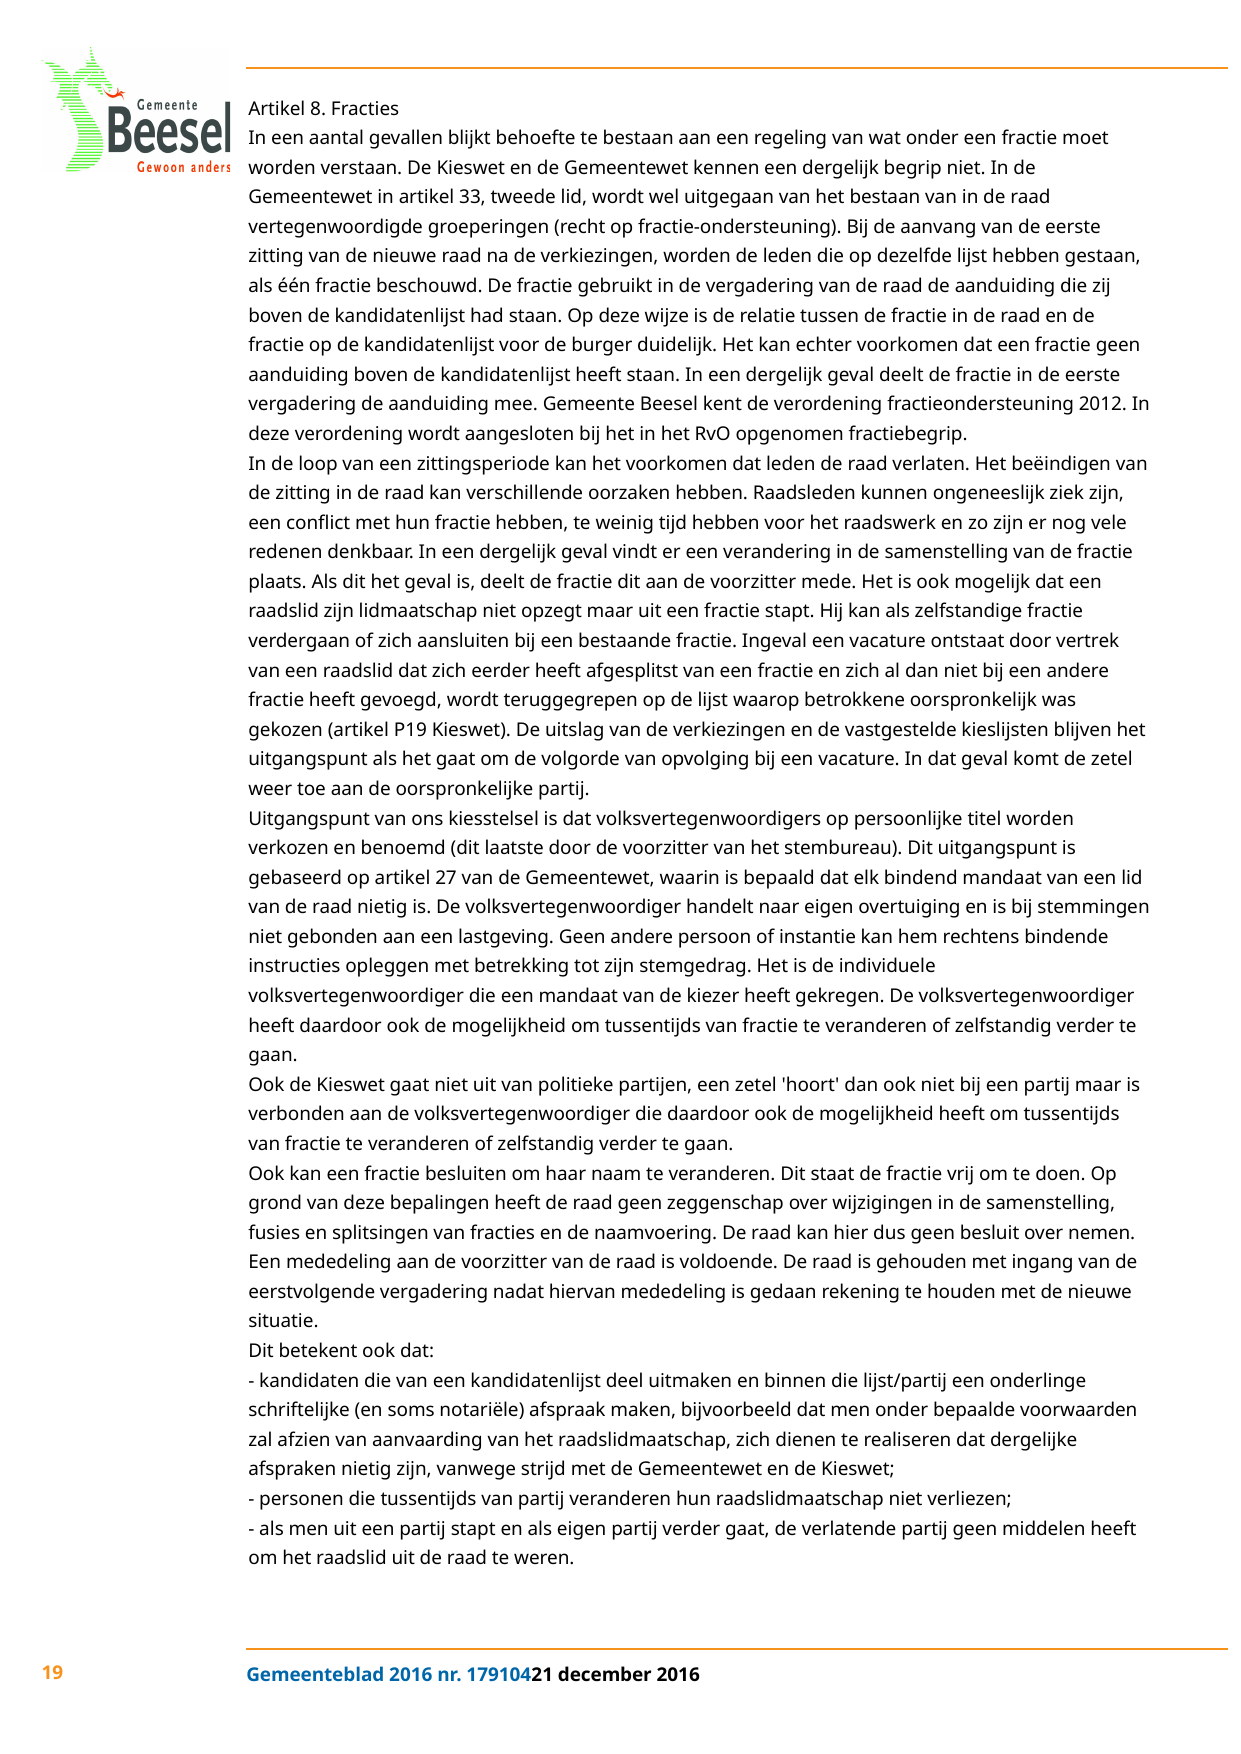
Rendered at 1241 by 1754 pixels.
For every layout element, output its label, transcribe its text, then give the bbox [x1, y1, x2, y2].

text In de loop van een zittingsperiode kan het voorkomen dat leden de raad verlaten. Het beëindigen van de zitting in de raad kan verschillende oorzaken hebben. Raadsleden kunnen ongeneeslijk ziek zijn, een conflict met hun fractie hebben, te weinig tijd hebben voor het raadswerk en zo zijn er nog vele redenen denkbaar. In een dergelijk geval vindt er een verandering in de samenstelling van de fractie plaats. Als dit het geval is, deelt de fractie dit aan de voorzitter mede. Het is ook mogelijk dat een raadslid zijn lidmaatschap niet opzegt maar uit een fractie stapt. Hij kan als zelfstandige fractie verdergaan of zich aansluiten bij een bestaande fractie. Ingeval een vacature ontstaat door vertrek van een raadslid dat zich eerder heeft afgesplitst van een fractie en zich al dan niet bij een andere fractie heeft gevoegd, wordt teruggegrepen op de lijst waarop betrokkene oorspronkelijk was gekozen (artikel P19 Kieswet). De uitslag van de verkiezingen en de vastgestelde kieslijsten blijven het uitgangspunt als het gaat om de volgorde van opvolging bij een vacature. In dat geval komt de zetel weer toe aan de oorspronkelijke partij. [248, 450, 1152, 801]
text Ook de Kieswet gaat niet uit van politieke partijen, een zetel 'hoort' dan ook niet bij een partij maar is verbonden aan de volksvertegenwoordiger die daardoor ook de mogelijkheid heeft om tussentijds van fractie te veranderen of zelfstandig verder te gaan. [248, 1071, 1152, 1156]
text Ook kan een fractie besluiten om haar naam te veranderen. Dit staat de fractie vrij om te doen. Op grond van deze bepalingen heeft de raad geen zeggenschap over wijzigingen in de samenstelling, fusies en splitsingen van fracties en de naamvoering. De raad kan hier dus geen besluit over nemen. Een mededeling aan de voorzitter van de raad is voldoende. De raad is gehouden met ingang van de eerstvolgende vergadering nadat hiervan mededeling is gedaan rekening te houden met de nieuwe situatie. [248, 1160, 1152, 1333]
text - als men uit een partij stapt en als eigen partij verder gaat, de verlatende partij geen middelen heeft om het raadslid uit de raad te weren. [248, 1515, 1152, 1570]
text Artikel 8. Fracties [248, 95, 1152, 121]
text - personen die tussentijds van partij veranderen hun raadslidmaatschap niet verliezen; [248, 1485, 1152, 1511]
text In een aantal gevallen blijkt behoefte te bestaan aan een regeling van wat onder een fractie moet worden verstaan. De Kieswet en de Gemeentewet kennen een dergelijk begrip niet. In de Gemeentewet in artikel 33, tweede lid, wordt wel uitgegaan van het bestaan van in de raad vertegenwoordigde groeperingen (recht op fractie-ondersteuning). Bij de aanvang van de eerste zitting van de nieuwe raad na de verkiezingen, worden de leden die op dezelfde lijst hebben gestaan, als één fractie beschouwd. De fractie gebruikt in de vergadering van de raad de aanduiding die zij boven de kandidatenlijst had staan. Op deze wijze is de relatie tussen de fractie in de raad en de fractie op de kandidatenlijst voor de burger duidelijk. Het kan echter voorkomen dat een fractie geen aanduiding boven de kandidatenlijst heeft staan. In een dergelijk geval deelt de fractie in de eerste vergadering de aanduiding mee. Gemeente Beesel kent de verordening fractieondersteuning 2012. In deze verordening wordt aangesloten bij het in het RvO opgenomen fractiebegrip. [248, 124, 1152, 446]
picture [41, 47, 231, 172]
text Dit betekent ook dat: [248, 1337, 1152, 1363]
text - kandidaten die van een kandidatenlijst deel uitmaken en binnen die lijst/partij een onderlinge schriftelijke (en soms notariële) afspraak maken, bijvoorbeeld dat men onder bepaalde voorwaarden zal afzien van aanvaarding van het raadslidmaatschap, zich dienen te realiseren dat dergelijke afspraken nietig zijn, vanwege strijd met de Gemeentewet en de Kieswet; [248, 1367, 1152, 1481]
text Uitgangspunt van ons kiesstelsel is dat volksvertegenwoordigers op persoonlijke titel worden verkozen en benoemd (dit laatste door de voorzitter van het stembureau). Dit uitgangspunt is gebaseerd op artikel 27 van de Gemeentewet, waarin is bepaald dat elk bindend mandaat van een lid van de raad nietig is. De volksvertegenwoordiger handelt naar eigen overtuiging en is bij stemmingen niet gebonden aan een lastgeving. Geen andere persoon of instantie kan hem rechtens bindende instructies opleggen met betrekking tot zijn stemgedrag. Het is de individuele volksvertegenwoordiger die een mandaat van de kiezer heeft gekregen. De volksvertegenwoordiger heeft daardoor ook de mogelijkheid om tussentijds van fractie te veranderen of zelfstandig verder te gaan. [248, 805, 1152, 1067]
